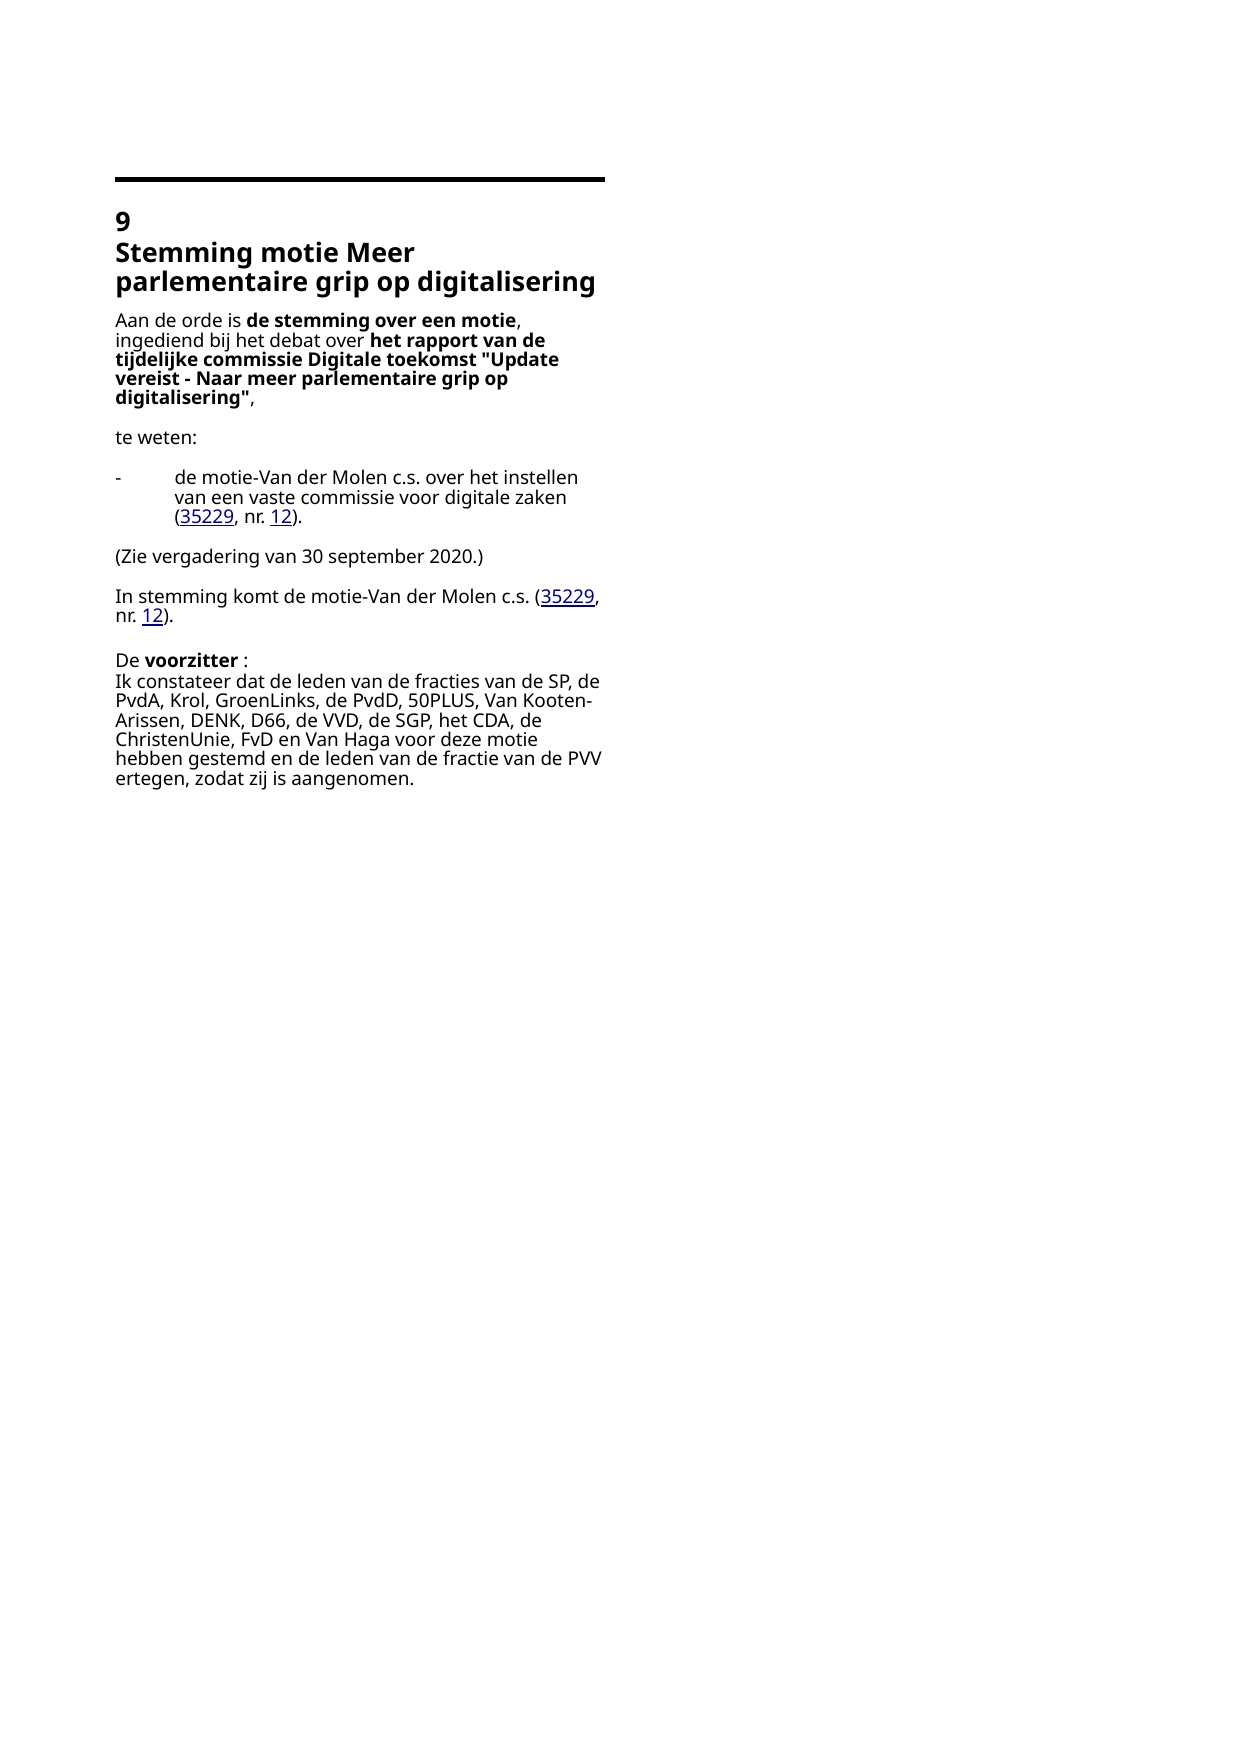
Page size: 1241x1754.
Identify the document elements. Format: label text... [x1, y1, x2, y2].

text (Zie vergadering van 30 september 2020.) [115, 548, 605, 567]
text De voorzitter : [115, 647, 605, 673]
text 9 [115, 203, 605, 239]
text Stemming motie Meer parlementaire grip op digitalisering [115, 239, 605, 312]
text Ik constateer dat de leden van de fracties van de SP, de PvdA, Krol, GroenLinks, de PvdD, 50PLUS, Van Kooten-Arissen, DENK, D66, de VVD, de SGP, het CDA, de ChristenUnie, FvD en Van Haga voor deze motie hebben gestemd en de leden van de fractie van de PVV ertegen, zodat zij is aangenomen. [115, 673, 605, 789]
text te weten: [115, 429, 605, 449]
list de motie-Van der Molen c.s. over het instellen van een vaste commissie voor digitale zaken (35229, nr. 12). [115, 469, 605, 527]
text Aan de orde is de stemming over een motie, ingediend bij het debat over het rapport van de tijdelijke commissie Digitale toekomst "Update vereist - Naar meer parlementaire grip op digitalisering", [115, 312, 605, 409]
text In stemming komt de motie-Van der Molen c.s. (35229, nr. 12). [115, 588, 605, 627]
